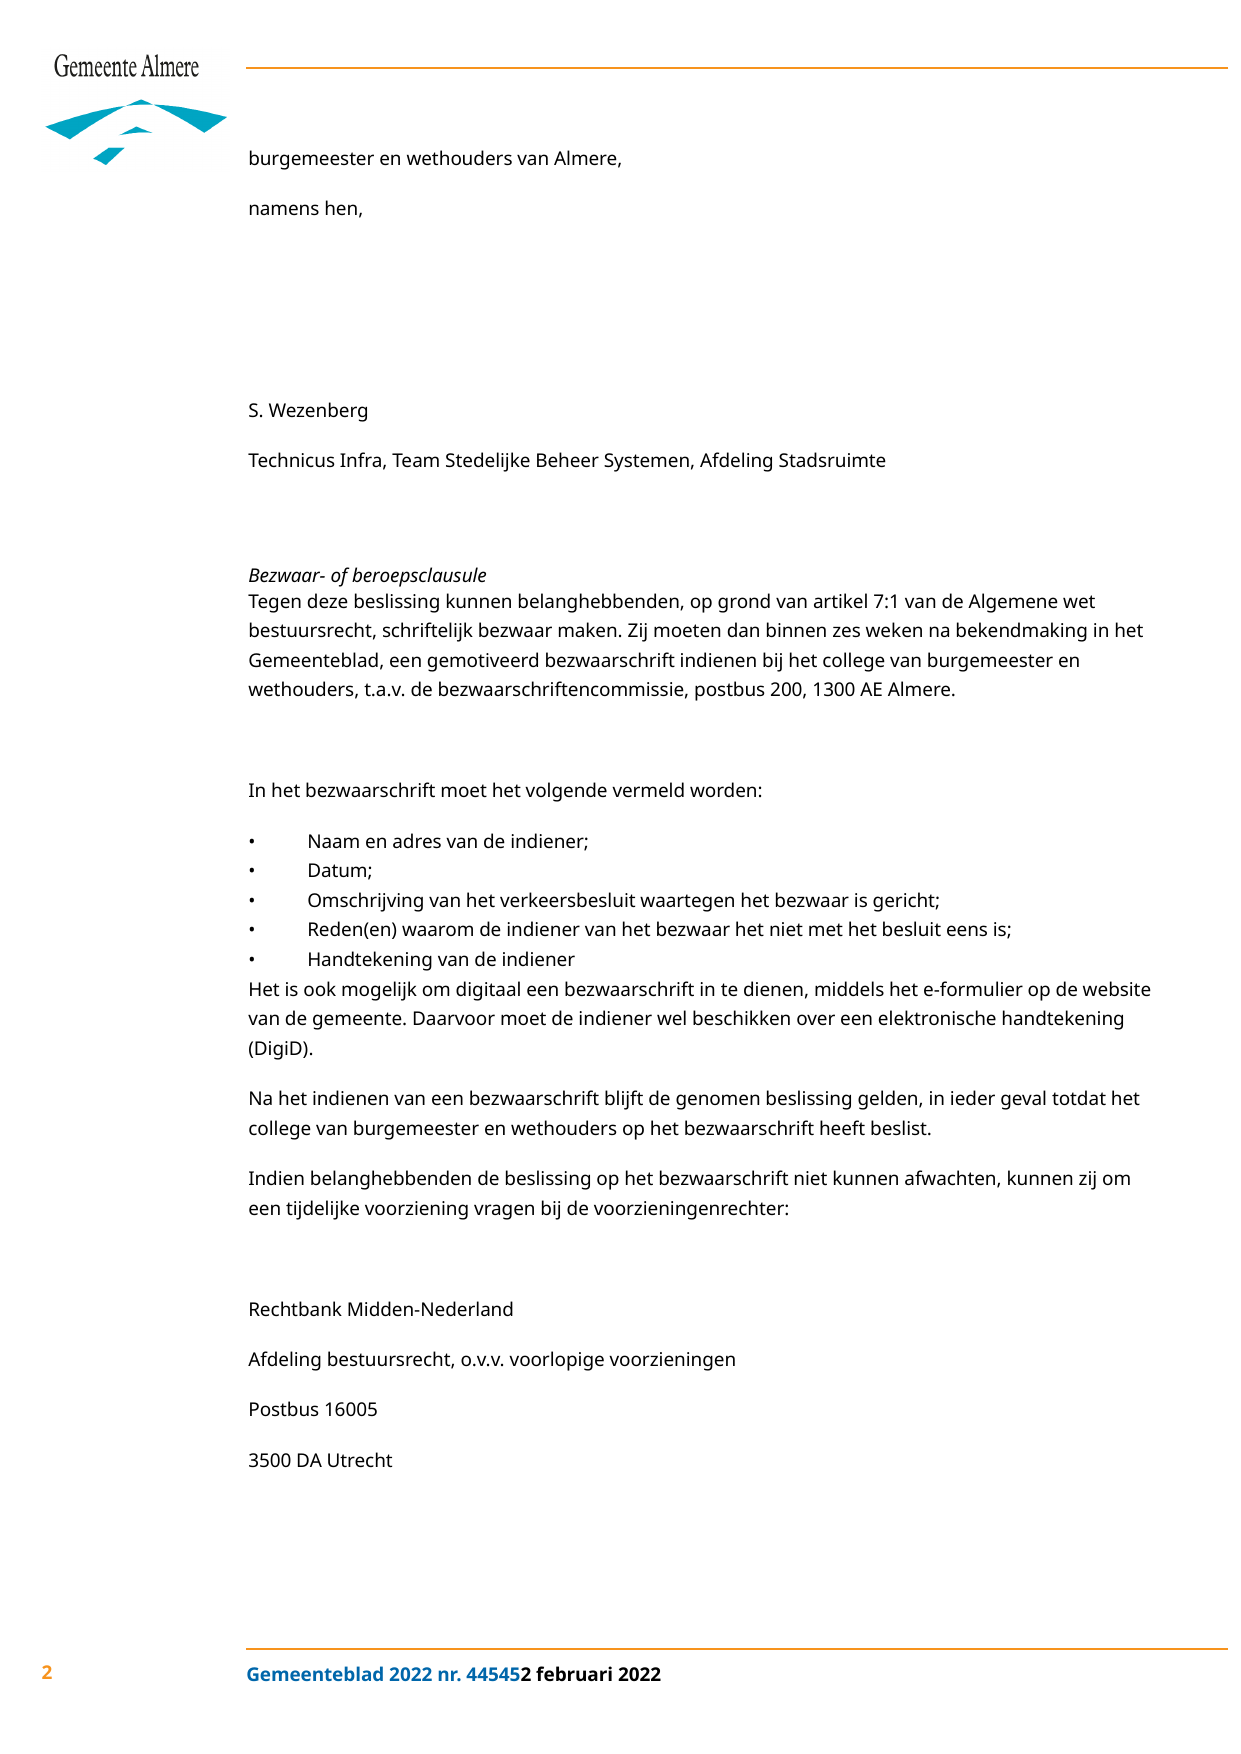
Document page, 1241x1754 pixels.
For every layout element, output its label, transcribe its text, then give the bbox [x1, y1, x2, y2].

text Na het indienen van een bezwaarschrift blijft de genomen beslissing gelden, in ieder geval totdat het college van burgemeester en wethouders op het bezwaarschrift heeft beslist. [248, 1085, 1152, 1141]
list Naam en adres van de indiener; [248, 828, 1152, 853]
text burgemeester en wethouders van Almere, [248, 145, 1152, 171]
text In het bezwaarschrift moet het volgende vermeld worden: [248, 777, 1152, 803]
text Postbus 16005 [248, 1397, 1152, 1422]
text Bezwaar- of beroepsclausule [248, 562, 1152, 588]
text Indien belanghebbenden de beslissing op het bezwaarschrift niet kunnen afwachten, kunnen zij om een tijdelijke voorziening vragen bij de voorzieningenrechter: [248, 1165, 1152, 1221]
text Het is ook mogelijk om digitaal een bezwaarschrift in te dienen, middels het e-formulier op de website van de gemeente. Daarvoor moet de indiener wel beschikken over een elektronische handtekening (DigiD). [248, 976, 1152, 1061]
text Tegen deze beslissing kunnen belanghebbenden, op grond van artikel 7:1 van de Algemene wet bestuursrecht, schriftelijk bezwaar maken. Zij moeten dan binnen zes weken na bekendmaking in het Gemeenteblad, een gemotiveerd bezwaarschrift indienen bij het college van burgemeester en wethouders, t.a.v. de bezwaarschriftencommissie, postbus 200, 1300 AE Almere. [248, 588, 1152, 702]
text Afdeling bestuursrecht, o.v.v. voorlopige voorzieningen [248, 1346, 1152, 1372]
text Technicus Infra, Team Stedelijke Beheer Systemen, Afdeling Stadsruimte [248, 448, 1152, 473]
text S. Wezenberg [248, 397, 1152, 423]
list Omschrijving van het verkeersbesluit waartegen het bezwaar is gericht; [248, 887, 1152, 913]
list Reden(en) waarom de indiener van het bezwaar het niet met het besluit eens is; [248, 917, 1152, 942]
list Datum; [248, 857, 1152, 883]
text 3500 DA Utrecht [248, 1447, 1152, 1473]
list Handtekening van de indiener [248, 946, 1152, 972]
picture [41, 47, 231, 172]
text Rechtbank Midden-Nederland [248, 1296, 1152, 1321]
text namens hen, [248, 196, 1152, 221]
